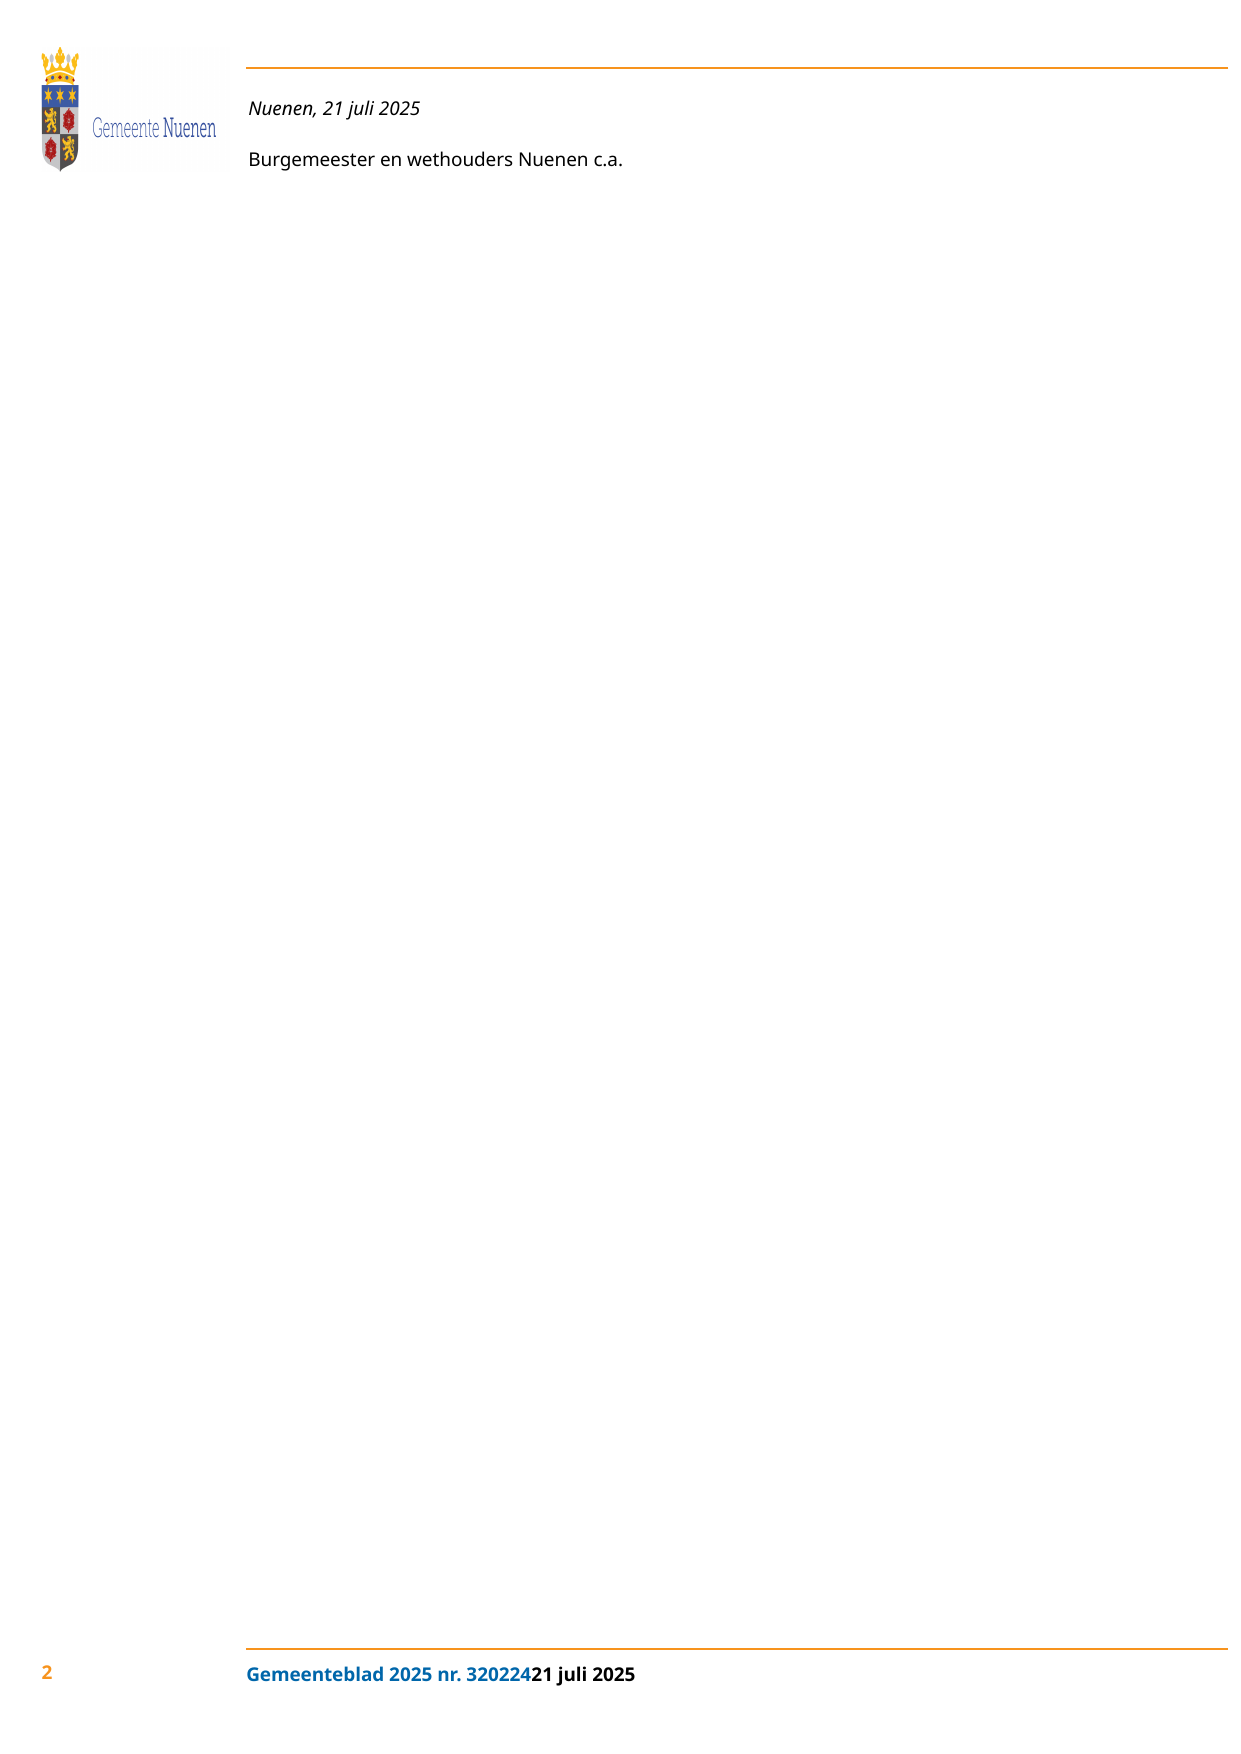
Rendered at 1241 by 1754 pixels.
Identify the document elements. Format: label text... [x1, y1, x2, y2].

text Nuenen, 21 juli 2025 [248, 95, 1152, 121]
picture [41, 47, 231, 172]
text Burgemeester en wethouders Nuenen c.a. [248, 146, 1152, 172]
